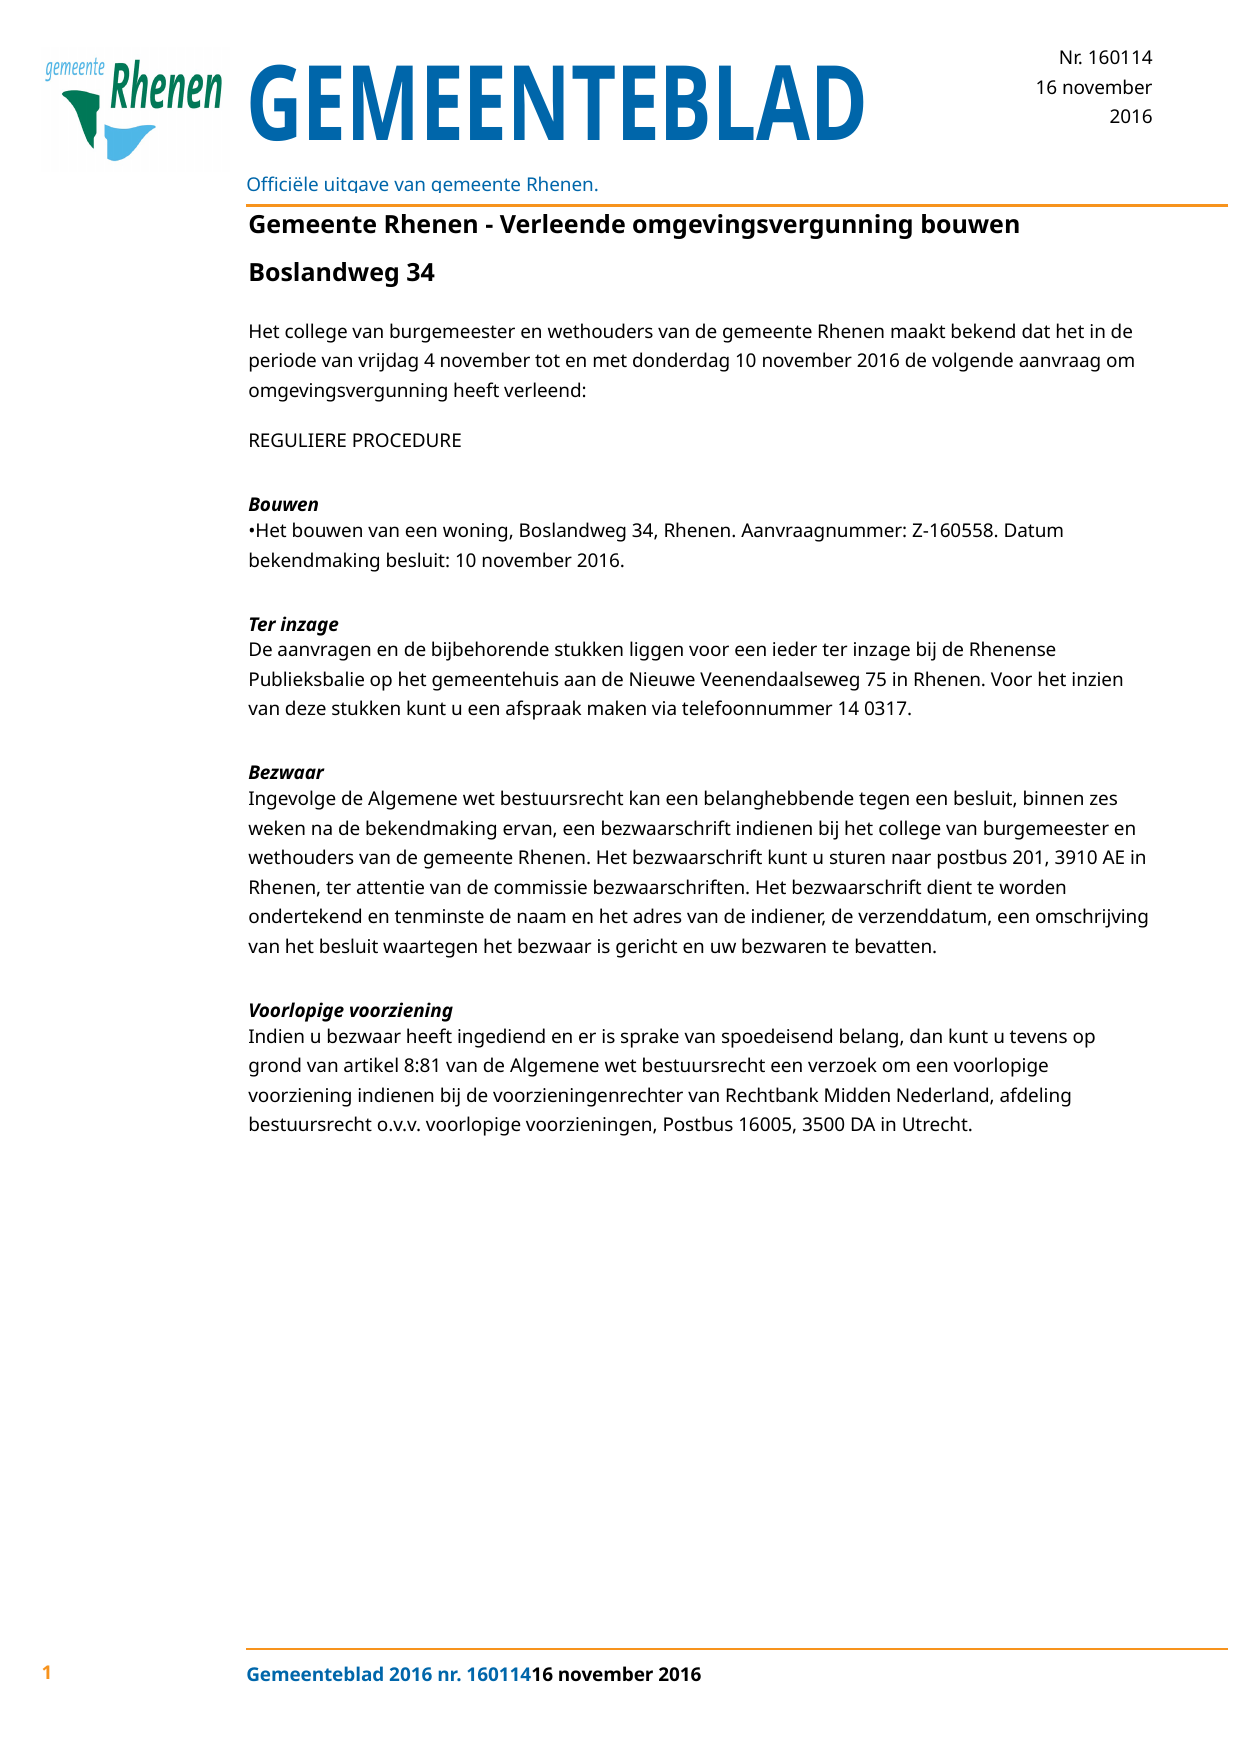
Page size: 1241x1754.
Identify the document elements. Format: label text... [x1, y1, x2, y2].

text Ter inzage [248, 611, 1152, 636]
text Het college van burgemeester en wethouders van de gemeente Rhenen maakt bekend dat het in de periode van vrijdag 4 november tot en met donderdag 10 november 2016 de volgende aanvraag om omgevingsvergunning heeft verleend: [248, 318, 1152, 403]
text Ingevolge de Algemene wet bestuursrecht kan een belanghebbende tegen een besluit, binnen zes weken na de bekendmaking ervan, een bezwaarschrift indienen bij het college van burgemeester en wethouders van de gemeente Rhenen. Het bezwaarschrift kunt u sturen naar postbus 201, 3910 AE in Rhenen, ter attentie van de commissie bezwaarschriften. Het bezwaarschrift dient te worden ondertekend en tenminste de naam en het adres van de indiener, de verzenddatum, een omschrijving van het besluit waartegen het bezwaar is gericht en uw bezwaren te bevatten. [248, 785, 1152, 959]
text Voorlopige voorziening [248, 997, 1152, 1023]
picture [41, 47, 231, 172]
text Bezwaar [248, 759, 1152, 785]
text Bouwen [248, 491, 1152, 517]
text REGULIERE PROCEDURE [248, 427, 1152, 453]
text •Het bouwen van een woning, Boslandweg 34, Rhenen. Aanvraagnummer: Z-160558. Datum bekendmaking besluit: 10 november 2016. [248, 517, 1152, 572]
text Indien u bezwaar heeft ingediend en er is sprake van spoedeisend belang, dan kunt u tevens op grond van artikel 8:81 van de Algemene wet bestuursrecht een verzoek om een voorlopige voorziening indienen bij de voorzieningenrechter van Rechtbank Midden Nederland, afdeling bestuursrecht o.v.v. voorlopige voorzieningen, Postbus 16005, 3500 DA in Utrecht. [248, 1023, 1152, 1137]
text De aanvragen en de bijbehorende stukken liggen voor een ieder ter inzage bij de Rhenense Publieksbalie op het gemeentehuis aan de Nieuwe Veenendaalseweg 75 in Rhenen. Voor het inzien van deze stukken kunt u een afspraak maken via telefoonnummer 14 0317. [248, 636, 1152, 721]
text Gemeente Rhenen - Verleende omgevingsvergunning bouwen Boslandweg 34 [248, 207, 1152, 288]
